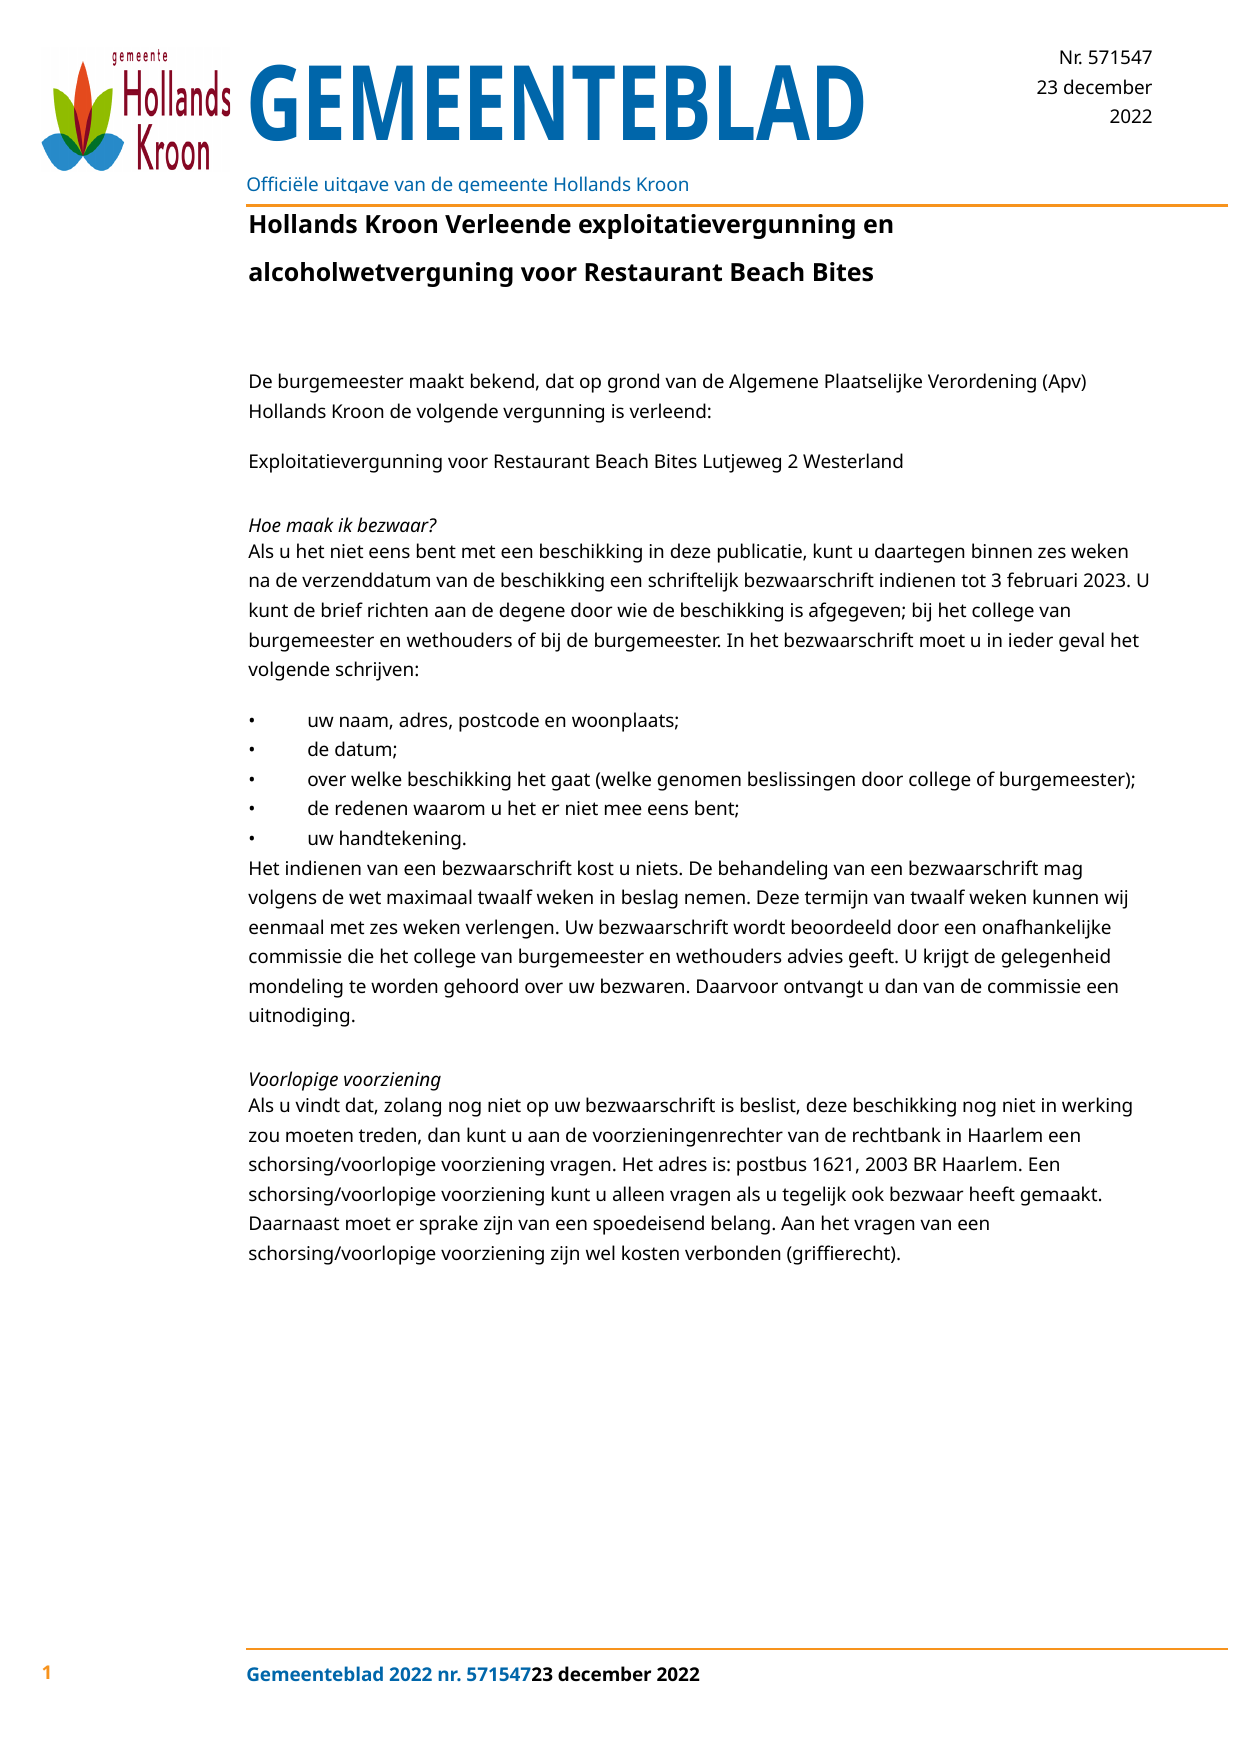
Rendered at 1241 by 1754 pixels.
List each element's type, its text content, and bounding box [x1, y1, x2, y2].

text Voorlopige voorziening [248, 1067, 1152, 1092]
list de redenen waarom u het er niet mee eens bent; [248, 796, 1152, 821]
picture [41, 47, 231, 172]
list uw handtekening. [248, 825, 1152, 851]
text Het indienen van een bezwaarschrift kost u niets. De behandeling van een bezwaarschrift mag volgens de wet maximaal twaalf weken in beslag nemen. Deze termijn van twaalf weken kunnen wij eenmaal met zes weken verlengen. Uw bezwaarschrift wordt beoordeeld door een onafhankelijke commissie die het college van burgemeester en wethouders advies geeft. U krijgt de gelegenheid mondeling te worden gehoord over uw bezwaren. Daarvoor ontvangt u dan van de commissie een uitnodiging. [248, 855, 1152, 1028]
list de datum; [248, 736, 1152, 762]
text Exploitatievergunning voor Restaurant Beach Bites Lutjeweg 2 Westerland [248, 448, 1152, 474]
text Als u het niet eens bent met een beschikking in deze publicatie, kunt u daartegen binnen zes weken na de verzenddatum van de beschikking een schriftelijk bezwaarschrift indienen tot 3 februari 2023. U kunt de brief richten aan de degene door wie de beschikking is afgegeven; bij het college van burgemeester en wethouders of bij de burgemeester. In het bezwaarschrift moet u in ieder geval het volgende schrijven: [248, 538, 1152, 682]
text Hoe maak ik bezwaar? [248, 512, 1152, 538]
text De burgemeester maakt bekend, dat op grond van de Algemene Plaatselijke Verordening (Apv) Hollands Kroon de volgende vergunning is verleend: [248, 368, 1152, 424]
text Als u vindt dat, zolang nog niet op uw bezwaarschrift is beslist, deze beschikking nog niet in werking zou moeten treden, dan kunt u aan de voorzieningenrechter van de rechtbank in Haarlem een schorsing/voorlopige voorziening vragen. Het adres is: postbus 1621, 2003 BR Haarlem. Een schorsing/voorlopige voorziening kunt u alleen vragen als u tegelijk ook bezwaar heeft gemaakt. Daarnaast moet er sprake zijn van een spoedeisend belang. Aan het vragen van een schorsing/voorlopige voorziening zijn wel kosten verbonden (griffierecht). [248, 1092, 1152, 1266]
list over welke beschikking het gaat (welke genomen beslissingen door college of burgemeester); [248, 766, 1152, 792]
list uw naam, adres, postcode en woonplaats; [248, 707, 1152, 732]
text Hollands Kroon Verleende exploitatievergunning en alcoholwetverguning voor Restaurant Beach Bites [248, 207, 1152, 288]
